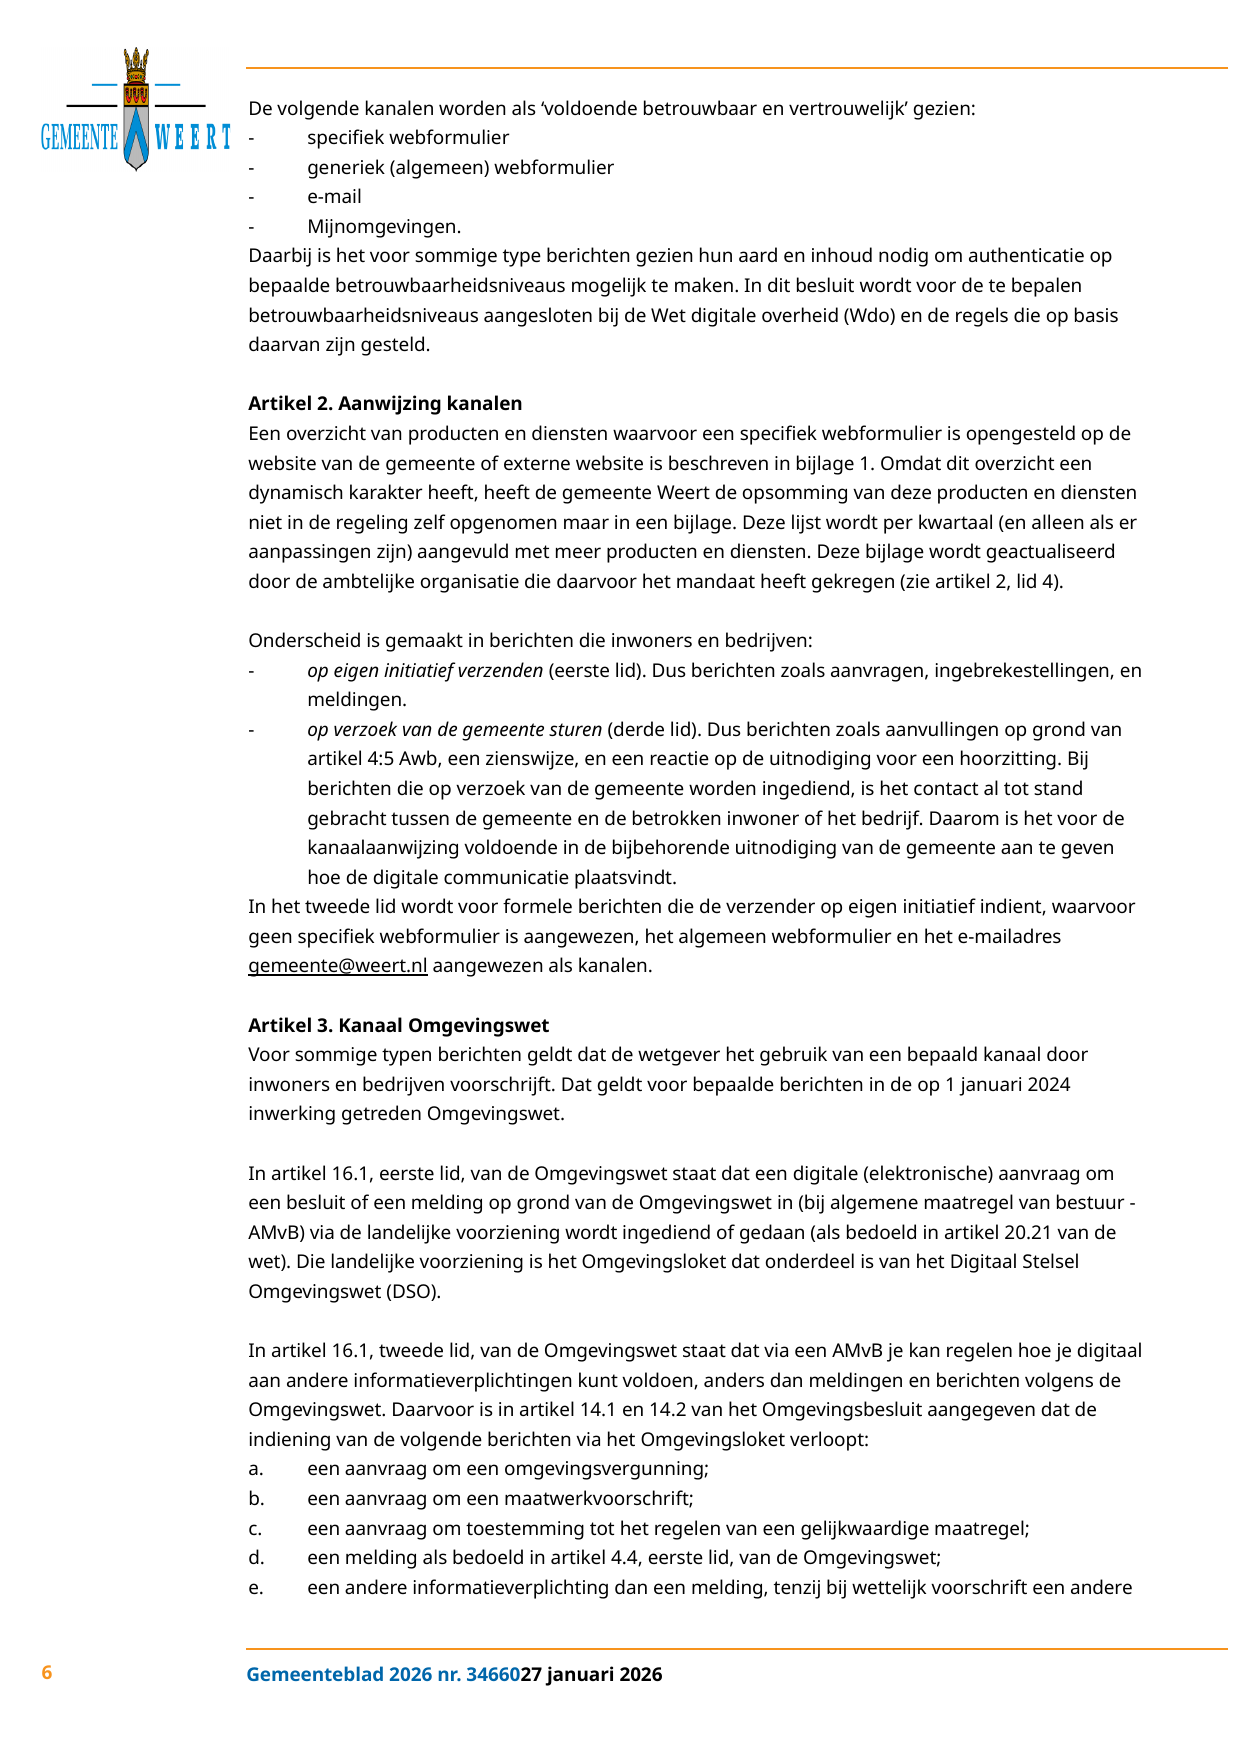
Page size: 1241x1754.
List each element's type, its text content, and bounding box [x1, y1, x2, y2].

text In artikel 16.1, tweede lid, van de Omgevingswet staat dat via een AMvB je kan regelen hoe je digitaal aan andere informatieverplichtingen kunt voldoen, anders dan meldingen en berichten volgens de Omgevingswet. Daarvoor is in artikel 14.1 en 14.2 van het Omgevingsbesluit aangegeven dat de indiening van de volgende berichten via het Omgevingsloket verloopt: [248, 1337, 1152, 1452]
list Mijnomgevingen. [248, 213, 1152, 239]
text Voor sommige typen berichten geldt dat de wetgever het gebruik van een bepaald kanaal door inwoners en bedrijven voorschrijft. Dat geldt voor bepaalde berichten in de op 1 januari 2024 inwerking getreden Omgevingswet. [248, 1041, 1152, 1126]
picture [41, 47, 231, 172]
list op verzoek van de gemeente sturen (derde lid). Dus berichten zoals aanvullingen op grond van artikel 4:5 Awb, een zienswijze, en een reactie op de uitnodiging voor een hoorzitting. Bij berichten die op verzoek van de gemeente worden ingediend, is het contact al tot stand gebracht tussen de gemeente en de betrokken inwoner of het bedrijf. Daarom is het voor de kanaalaanwijzing voldoende in de bijbehorende uitnodiging van de gemeente aan te geven hoe de digitale communicatie plaatsvindt. [248, 716, 1152, 890]
list specifiek webformulier [248, 124, 1152, 150]
list een andere informatieverplichting dan een melding, tenzij bij wettelijk voorschrift een andere [248, 1574, 1152, 1600]
list op eigen initiatief verzenden (eerste lid). Dus berichten zoals aanvragen, ingebrekestellingen, en meldingen. [248, 657, 1152, 712]
text Artikel 3. Kanaal Omgevingswet [248, 1012, 1152, 1038]
text Daarbij is het voor sommige type berichten gezien hun aard en inhoud nodig om authenticatie op bepaalde betrouwbaarheidsniveaus mogelijk te maken. In dit besluit wordt voor de te bepalen betrouwbaarheidsniveaus aangesloten bij de Wet digitale overheid (Wdo) en de regels die op basis daarvan zijn gesteld. [248, 243, 1152, 357]
list e-mail [248, 183, 1152, 209]
text In artikel 16.1, eerste lid, van de Omgevingswet staat dat een digitale (elektronische) aanvraag om een besluit of een melding op grond van de Omgevingswet in (bij algemene maatregel van bestuur - AMvB) via de landelijke voorziening wordt ingediend of gedaan (als bedoeld in artikel 20.21 van de wet). Die landelijke voorziening is het Omgevingsloket dat onderdeel is van het Digitaal Stelsel Omgevingswet (DSO). [248, 1160, 1152, 1304]
text Onderscheid is gemaakt in berichten die inwoners en bedrijven: [248, 627, 1152, 653]
list generiek (algemeen) webformulier [248, 154, 1152, 180]
list een aanvraag om toestemming tot het regelen van een gelijkwaardige maatregel; [248, 1515, 1152, 1541]
text De volgende kanalen worden als ‘voldoende betrouwbaar en vertrouwelijk’ gezien: [248, 95, 1152, 121]
list een aanvraag om een maatwerkvoorschrift; [248, 1485, 1152, 1511]
text Een overzicht van producten en diensten waarvoor een specifiek webformulier is opengesteld op de website van de gemeente of externe website is beschreven in bijlage 1. Omdat dit overzicht een dynamisch karakter heeft, heeft de gemeente Weert de opsomming van deze producten en diensten niet in de regeling zelf opgenomen maar in een bijlage. Deze lijst wordt per kwartaal (en alleen als er aanpassingen zijn) aangevuld met meer producten en diensten. Deze bijlage wordt geactualiseerd door de ambtelijke organisatie die daarvoor het mandaat heeft gekregen (zie artikel 2, lid 4). [248, 420, 1152, 594]
text Artikel 2. Aanwijzing kanalen [248, 391, 1152, 416]
list een melding als bedoeld in artikel 4.4, eerste lid, van de Omgevingswet; [248, 1544, 1152, 1570]
text In het tweede lid wordt voor formele berichten die de verzender op eigen initiatief indient, waarvoor geen specifiek webformulier is aangewezen, het algemeen webformulier en het e-mailadres gemeente@weert.nl aangewezen als kanalen. [248, 893, 1152, 978]
list een aanvraag om een omgevingsvergunning; [248, 1456, 1152, 1481]
